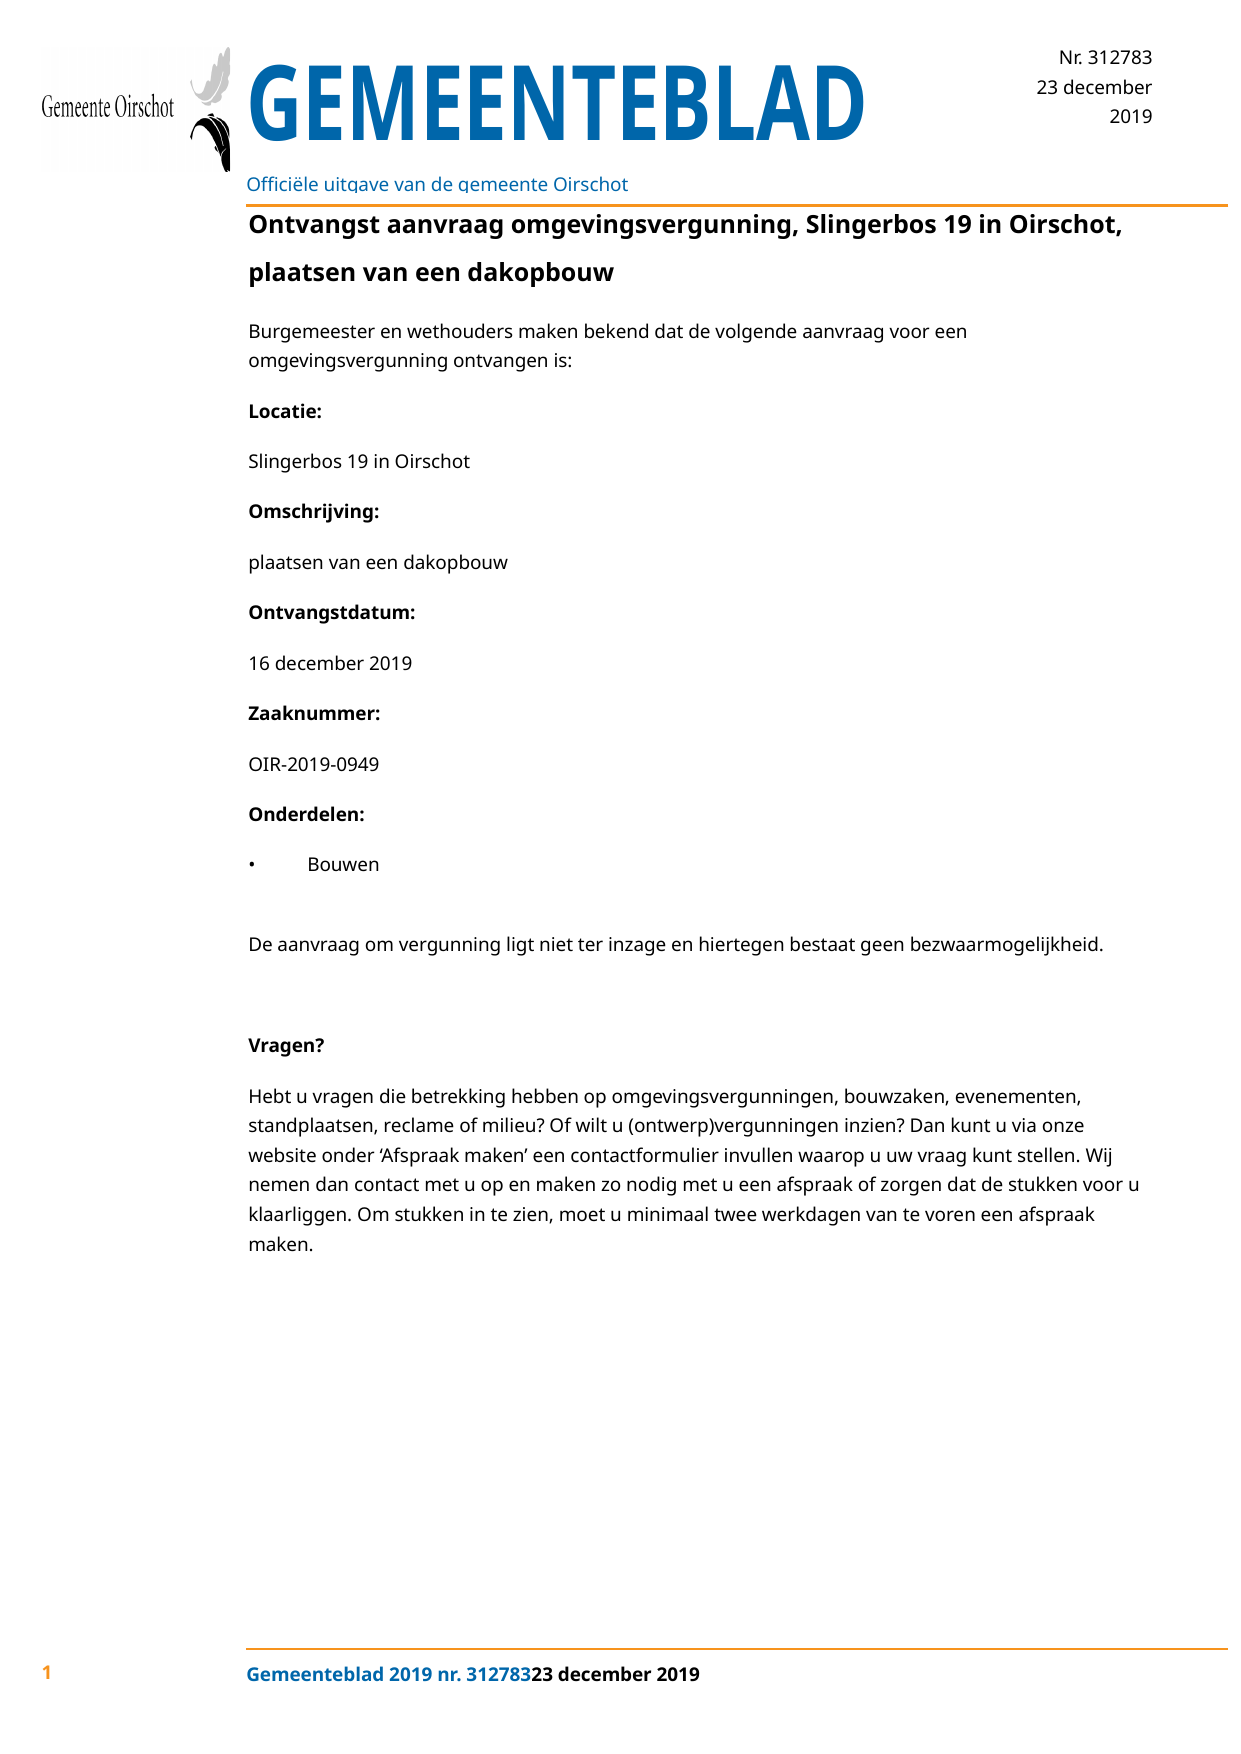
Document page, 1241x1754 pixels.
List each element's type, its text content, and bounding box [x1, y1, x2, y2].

text De aanvraag om vergunning ligt niet ter inzage en hiertegen bestaat geen bezwaarmogelijkheid. [248, 932, 1152, 957]
text Burgemeester en wethouders maken bekend dat de volgende aanvraag voor een omgevingsvergunning ontvangen is: [248, 318, 1152, 373]
text Onderdelen: [248, 801, 1152, 827]
text plaatsen van een dakopbouw [248, 549, 1152, 575]
text Slingerbos 19 in Oirschot [248, 448, 1152, 474]
picture [41, 47, 231, 172]
text Omschrijving: [248, 499, 1152, 524]
text Ontvangstdatum: [248, 599, 1152, 625]
text 16 december 2019 [248, 650, 1152, 676]
text Locatie: [248, 398, 1152, 424]
text OIR-2019-0949 [248, 751, 1152, 777]
text Ontvangst aanvraag omgevingsvergunning, Slingerbos 19 in Oirschot, plaatsen van een dakopbouw [248, 207, 1152, 288]
text Hebt u vragen die betrekking hebben op omgevingsvergunningen, bouwzaken, evenementen, standplaatsen, reclame of milieu? Of wilt u (ontwerp)vergunningen inzien? Dan kunt u via onze website onder ‘Afspraak maken’ een contactformulier invullen waarop u uw vraag kunt stellen. Wij nemen dan contact met u op en maken zo nodig met u een afspraak of zorgen dat de stukken voor u klaarliggen. Om stukken in te zien, moet u minimaal twee werkdagen van te voren een afspraak maken. [248, 1083, 1152, 1257]
list Bouwen [248, 852, 1152, 877]
text Vragen? [248, 1032, 1152, 1058]
text Zaaknummer: [248, 700, 1152, 726]
